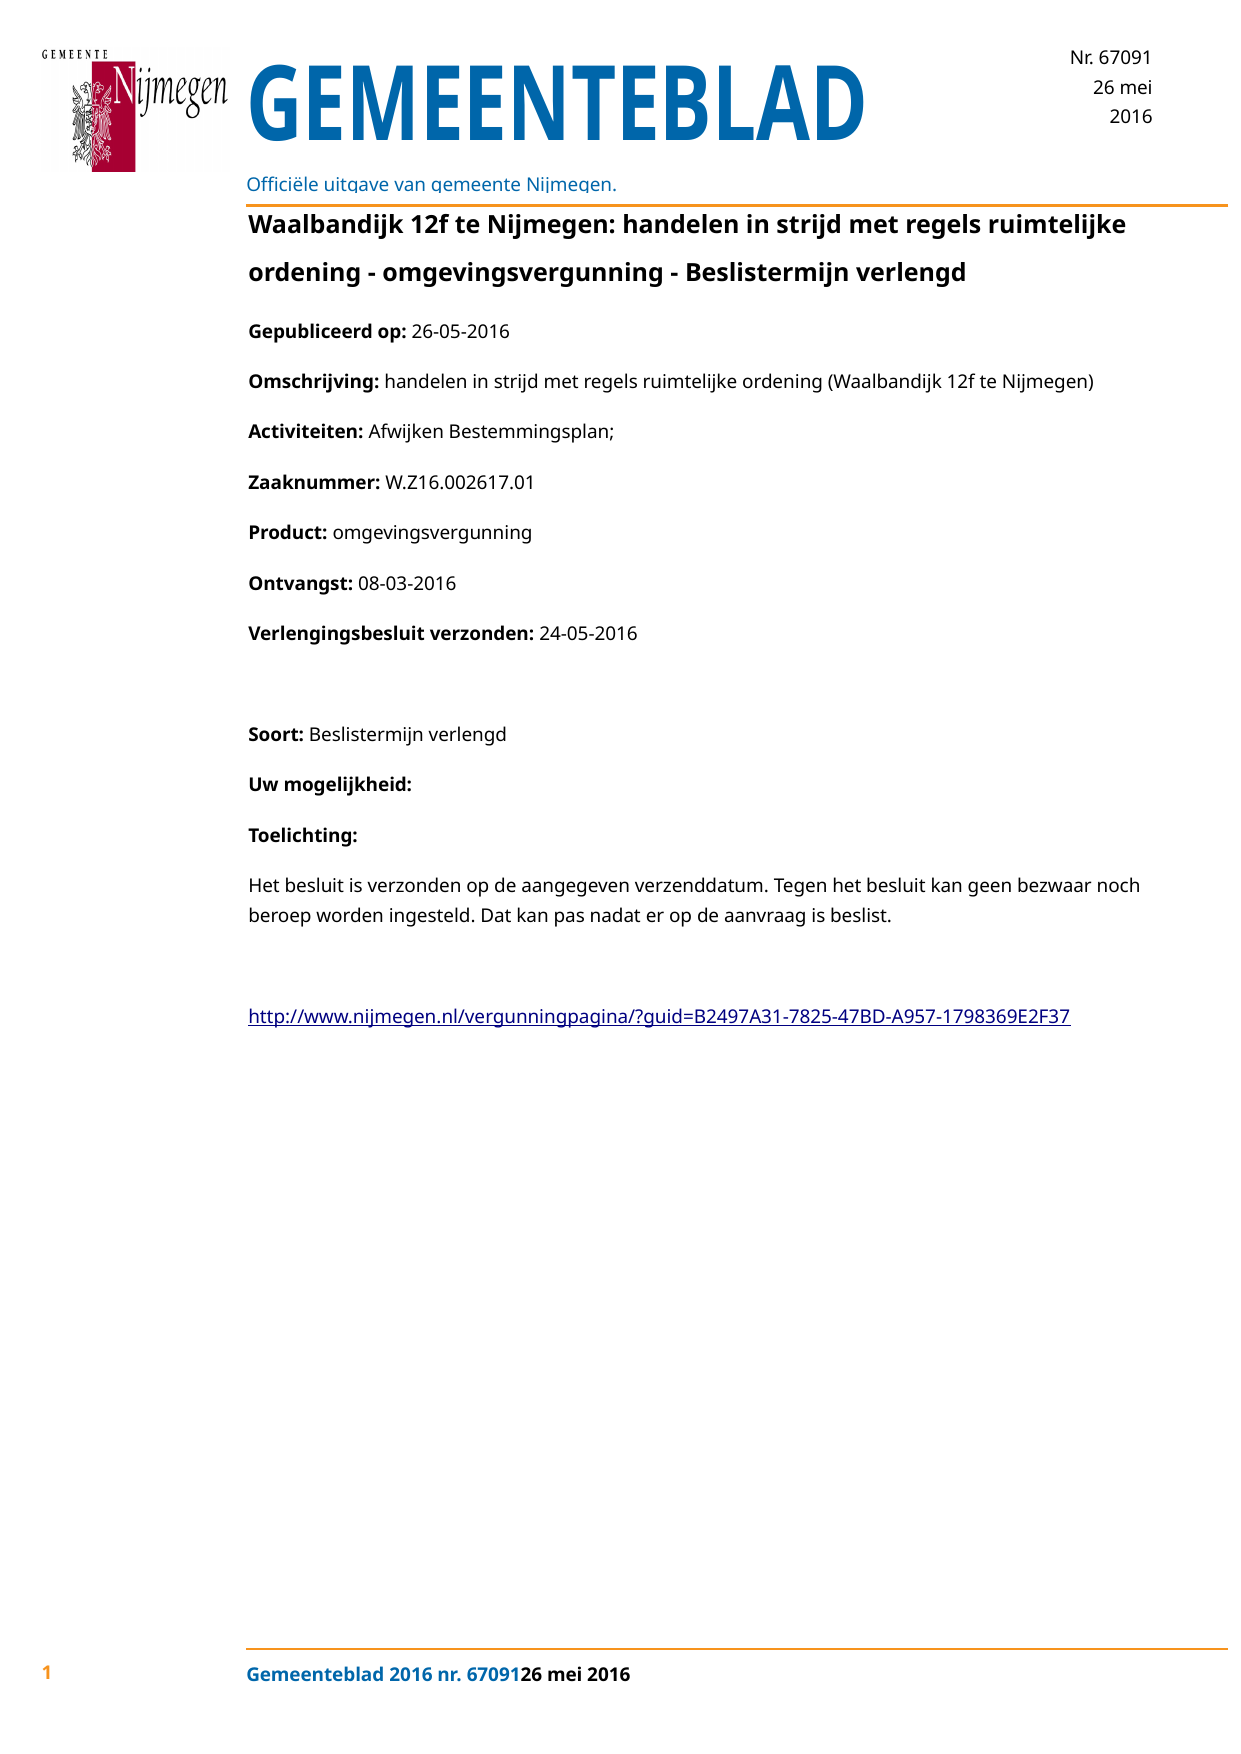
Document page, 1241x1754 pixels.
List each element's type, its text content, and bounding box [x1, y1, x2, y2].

text Het besluit is verzonden op de aangegeven verzenddatum. Tegen het besluit kan geen bezwaar noch beroep worden ingesteld. Dat kan pas nadat er op de aanvraag is beslist. [248, 872, 1152, 928]
text Zaaknummer: W.Z16.002617.01 [248, 469, 1152, 495]
text Omschrijving: handelen in strijd met regels ruimtelijke ordening (Waalbandijk 12f te Nijmegen) [248, 368, 1152, 394]
text Activiteiten: Afwijken Bestemmingsplan; [248, 419, 1152, 444]
text http://www.nijmegen.nl/vergunningpagina/?guid=B2497A31-7825-47BD-A957-1798369E2F37 [248, 1003, 1152, 1029]
text Soort: Beslistermijn verlengd [248, 721, 1152, 747]
text Verlengingsbesluit verzonden: 24-05-2016 [248, 620, 1152, 646]
text Uw mogelijkheid: [248, 772, 1152, 797]
text Waalbandijk 12f te Nijmegen: handelen in strijd met regels ruimtelijke ordening - omgevingsvergunning - Beslistermijn verlengd [248, 207, 1152, 288]
text Ontvangst: 08-03-2016 [248, 570, 1152, 596]
text Product: omgevingsvergunning [248, 519, 1152, 545]
text Toelichting: [248, 822, 1152, 848]
text Gepubliceerd op: 26-05-2016 [248, 318, 1152, 344]
picture [41, 47, 231, 172]
